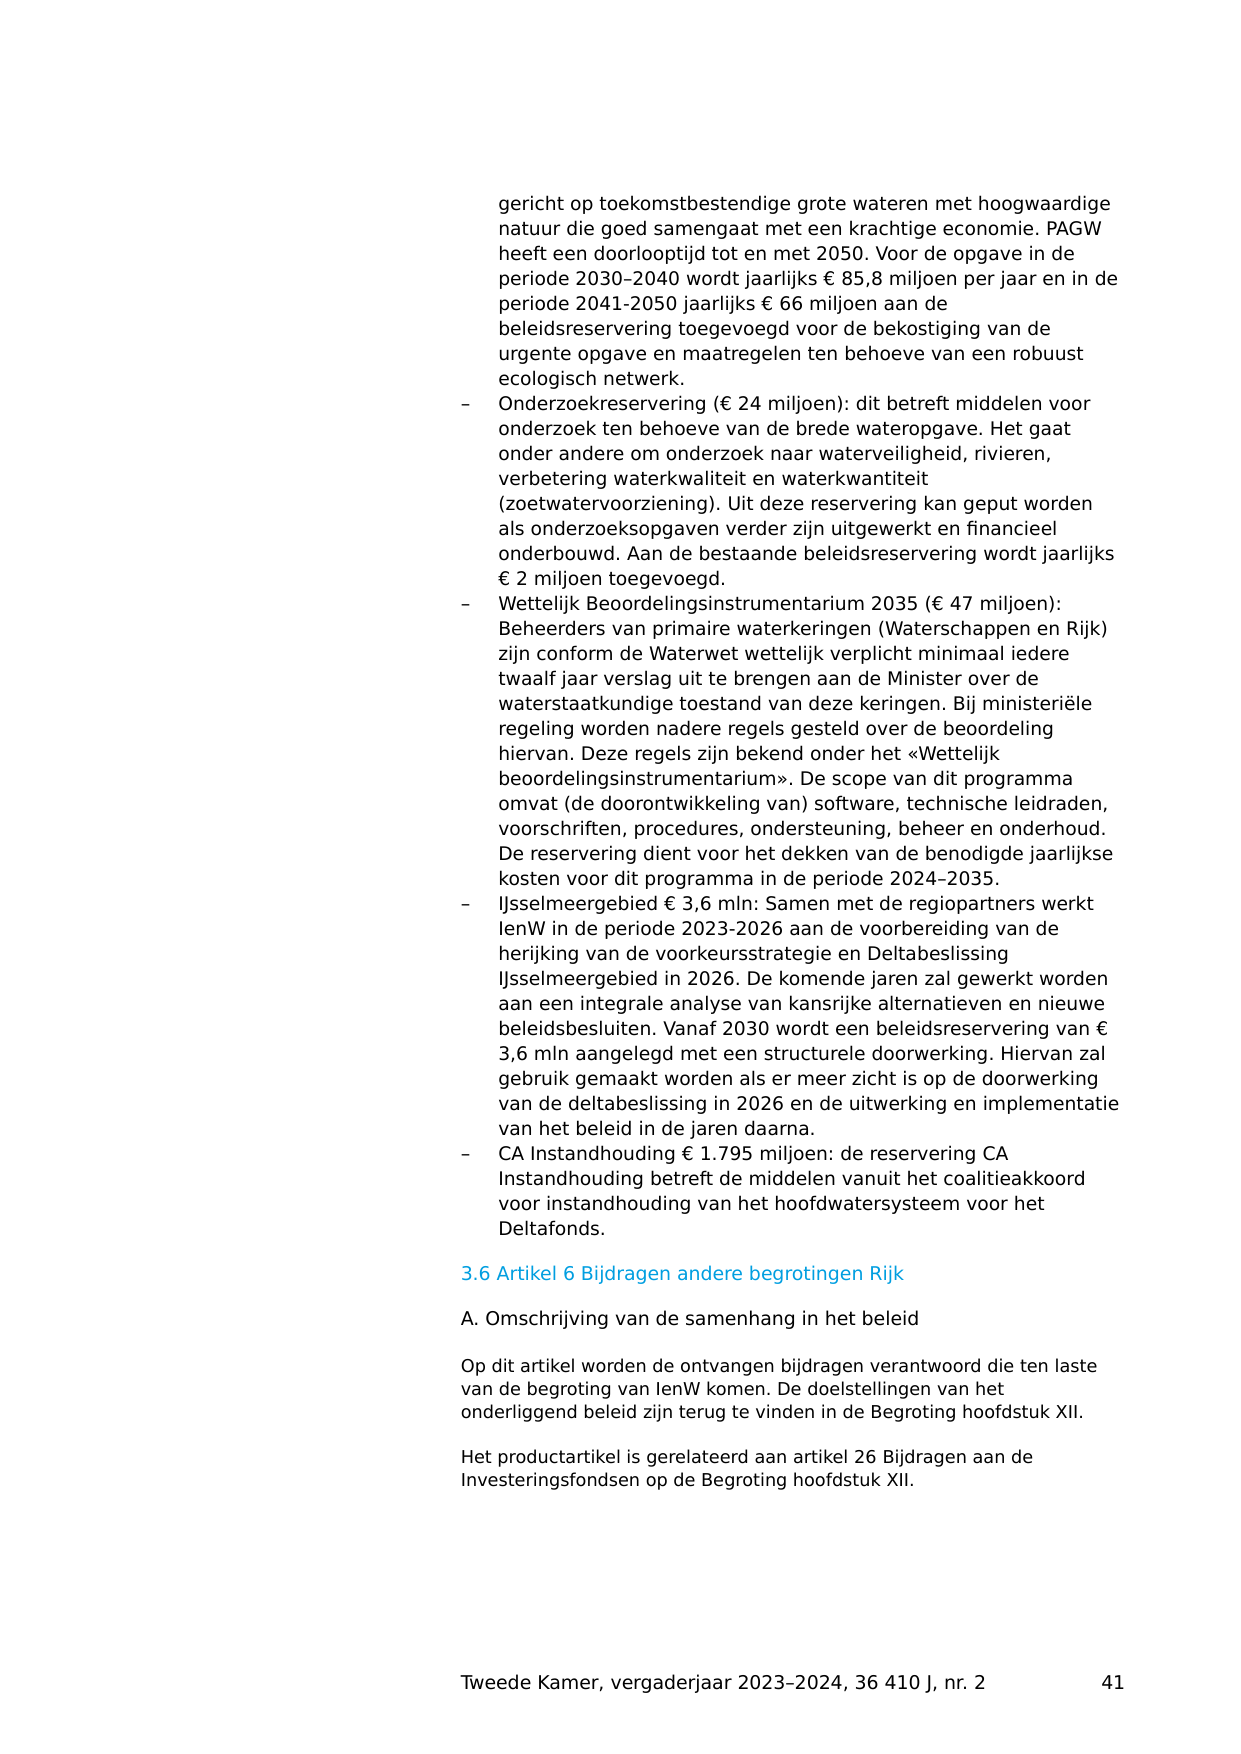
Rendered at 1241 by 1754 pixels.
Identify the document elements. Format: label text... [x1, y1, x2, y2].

list IJsselmeergebied € 3,6 mln: Samen met de regiopartners werkt IenW in de periode 2023-2026 aan de voorbereiding van de herijking van de voorkeursstrategie en Deltabeslissing IJsselmeergebied in 2026. De komende jaren zal gewerkt worden aan een integrale analyse van kansrijke alternatieven en nieuwe beleidsbesluiten. Vanaf 2030 wordt een beleidsreservering van € 3,6 mln aangelegd met een structurele doorwerking. Hiervan zal gebruik gemaakt worden als er meer zicht is op de doorwerking van de deltabeslissing in 2026 en de uitwerking en implementatie van het beleid in de jaren daarna. [461, 891, 1125, 1141]
text Het productartikel is gerelateerd aan artikel 26 Bijdragen aan de Investeringsfondsen op de Begroting hoofdstuk XII. [461, 1446, 1125, 1491]
list Onderzoekreservering (€ 24 miljoen): dit betreft middelen voor onderzoek ten behoeve van de brede wateropgave. Het gaat onder andere om onderzoek naar waterveiligheid, rivieren, verbetering waterkwaliteit en waterkwantiteit (zoetwatervoorziening). Uit deze reservering kan geput worden als onderzoeksopgaven verder zijn uitgewerkt en financieel onderbouwd. Aan de bestaande beleidsreservering wordt jaarlijks € 2 miljoen toegevoegd. [461, 391, 1125, 591]
list Wettelijk Beoordelingsinstrumentarium 2035 (€ 47 miljoen): Beheerders van primaire waterkeringen (Waterschappen en Rijk) zijn conform de Waterwet wettelijk verplicht minimaal iedere twaalf jaar verslag uit te brengen aan de Minister over de waterstaatkundige toestand van deze keringen. Bij ministeriële regeling worden nadere regels gesteld over de beoordeling hiervan. Deze regels zijn bekend onder het «Wettelijk beoordelingsinstrumentarium». De scope van dit programma omvat (de doorontwikkeling van) software, technische leidraden, voorschriften, procedures, ondersteuning, beheer en onderhoud. De reservering dient voor het dekken van de benodigde jaarlijkse kosten voor dit programma in de periode 2024–2035. [461, 591, 1125, 891]
text Op dit artikel worden de ontvangen bijdragen verantwoord die ten laste van de begroting van IenW komen. De doelstellingen van het onderliggend beleid zijn terug te vinden in de Begroting hoofdstuk XII. [461, 1354, 1125, 1423]
title 3.6 Artikel 6 Bijdragen andere begrotingen Rijk [461, 1263, 1125, 1285]
list CA Instandhouding € 1.795 miljoen: de reservering CA Instandhouding betreft de middelen vanuit het coalitieakkoord voor instandhouding van het hoofdwatersysteem voor het Deltafonds. [461, 1141, 1125, 1241]
list gericht op toekomstbestendige grote wateren met hoogwaardige natuur die goed samengaat met een krachtige economie. PAGW heeft een doorlooptijd tot en met 2050. Voor de opgave in de periode 2030–2040 wordt jaarlijks € 85,8 miljoen per jaar en in de periode 2041-2050 jaarlijks € 66 miljoen aan de beleidsreservering toegevoegd voor de bekostiging van de urgente opgave en maatregelen ten behoeve van een robuust ecologisch netwerk. [461, 191, 1125, 391]
title A. Omschrijving van de samenhang in het beleid [461, 1308, 1125, 1330]
